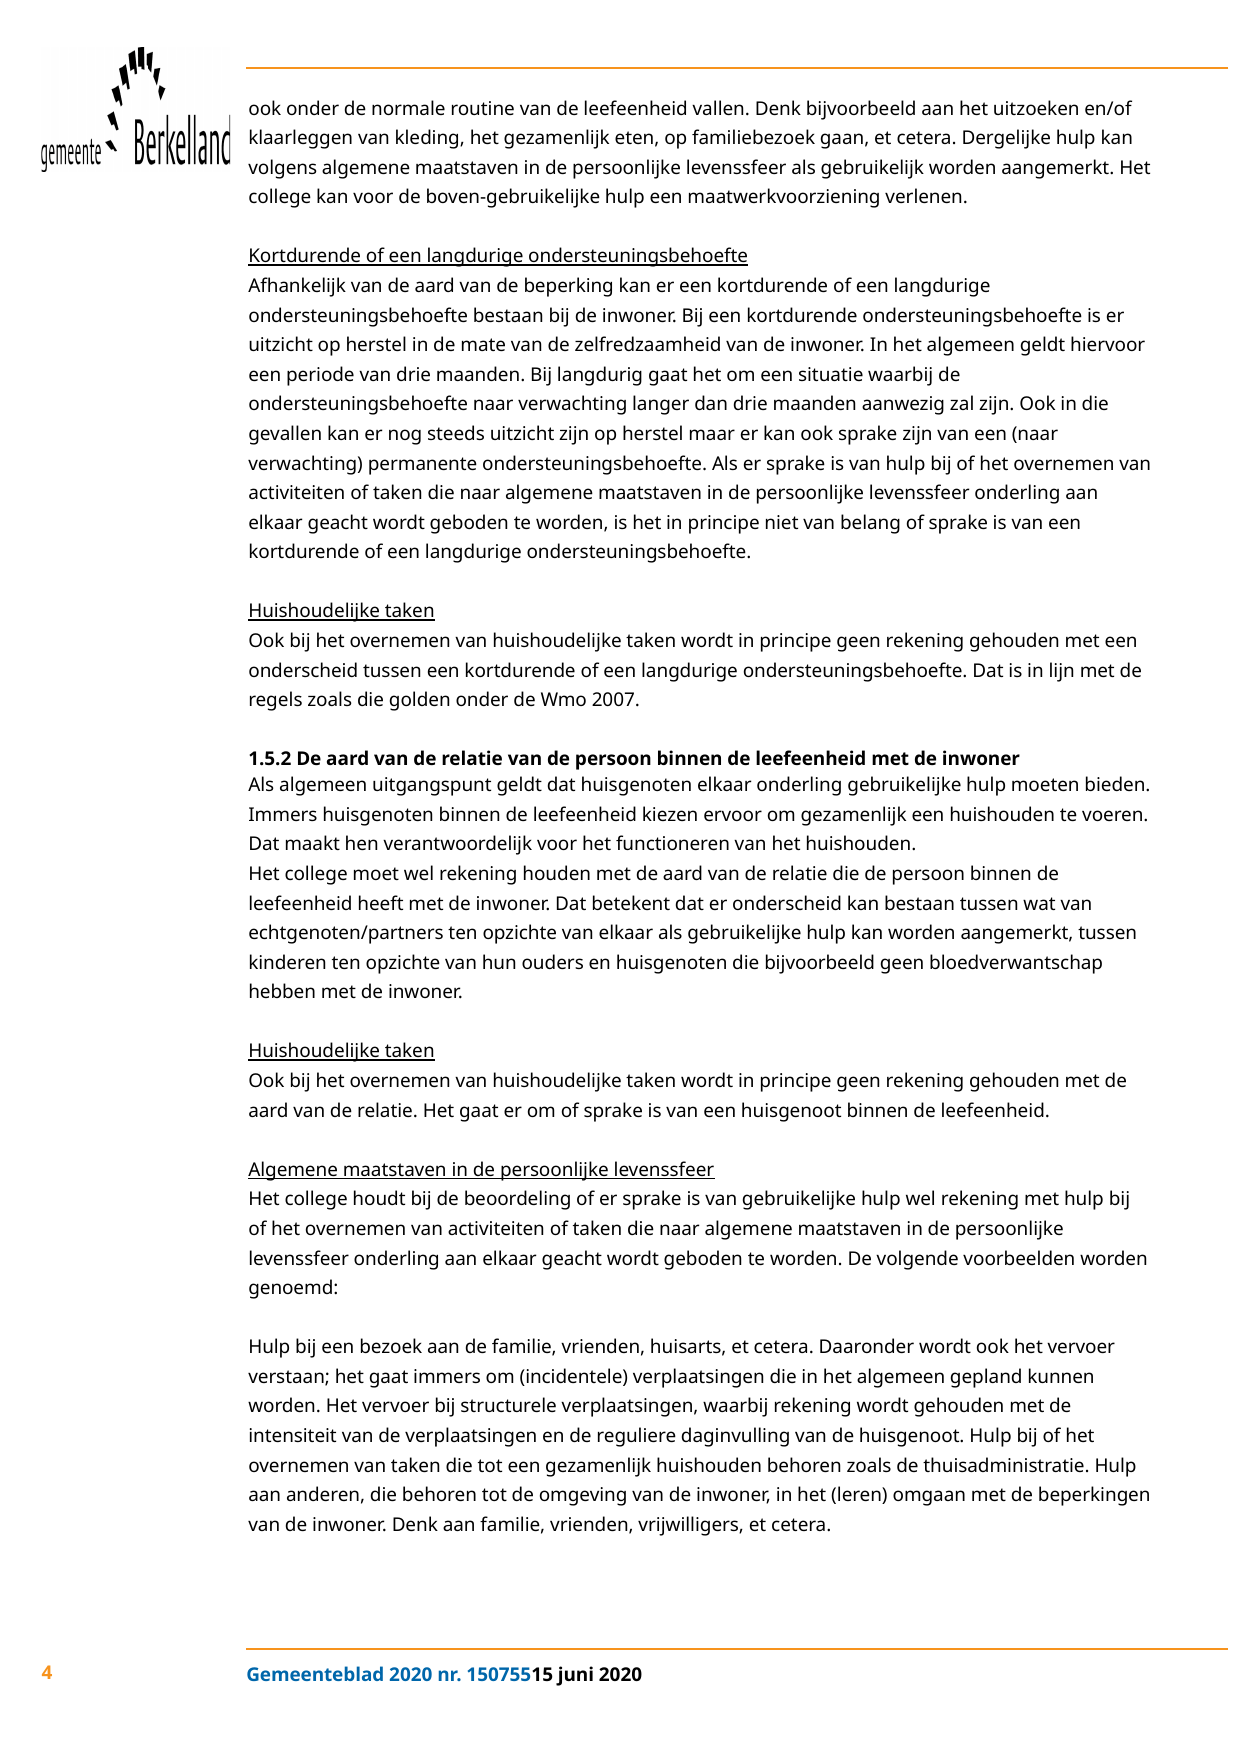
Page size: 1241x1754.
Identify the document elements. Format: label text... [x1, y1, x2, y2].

text Huishoudelijke taken [248, 1038, 1152, 1063]
text Als algemeen uitgangspunt geldt dat huisgenoten elkaar onderling gebruikelijke hulp moeten bieden. Immers huisgenoten binnen de leefeenheid kiezen ervoor om gezamenlijk een huishouden te voeren. Dat maakt hen verantwoordelijk voor het functioneren van het huishouden. [248, 771, 1152, 856]
text Algemene maatstaven in de persoonlijke levenssfeer [248, 1156, 1152, 1182]
text 1.5.2 De aard van de relatie van de persoon binnen de leefeenheid met de inwoner [248, 746, 1152, 771]
picture [41, 47, 231, 172]
text Kortdurende of een langdurige ondersteuningsbehoefte [248, 243, 1152, 268]
text Het college moet wel rekening houden met de aard van de relatie die de persoon binnen de leefeenheid heeft met de inwoner. Dat betekent dat er onderscheid kan bestaan tussen wat van echtgenoten/partners ten opzichte van elkaar als gebruikelijke hulp kan worden aangemerkt, tussen kinderen ten opzichte van hun ouders en huisgenoten die bijvoorbeeld geen bloedverwantschap hebben met de inwoner. [248, 860, 1152, 1004]
text Het college houdt bij de beoordeling of er sprake is van gebruikelijke hulp wel rekening met hulp bij of het overnemen van activiteiten of taken die naar algemene maatstaven in de persoonlijke levenssfeer onderling aan elkaar geacht wordt geboden te worden. De volgende voorbeelden worden genoemd: [248, 1186, 1152, 1300]
text Afhankelijk van de aard van de beperking kan er een kortdurende of een langdurige ondersteuningsbehoefte bestaan bij de inwoner. Bij een kortdurende ondersteuningsbehoefte is er uitzicht op herstel in de mate van de zelfredzaamheid van de inwoner. In het algemeen geldt hiervoor een periode van drie maanden. Bij langdurig gaat het om een situatie waarbij de ondersteuningsbehoefte naar verwachting langer dan drie maanden aanwezig zal zijn. Ook in die gevallen kan er nog steeds uitzicht zijn op herstel maar er kan ook sprake zijn van een (naar verwachting) permanente ondersteuningsbehoefte. Als er sprake is van hulp bij of het overnemen van activiteiten of taken die naar algemene maatstaven in de persoonlijke levenssfeer onderling aan elkaar geacht wordt geboden te worden, is het in principe niet van belang of sprake is van een kortdurende of een langdurige ondersteuningsbehoefte. [248, 272, 1152, 564]
text Huishoudelijke taken [248, 598, 1152, 623]
text ook onder de normale routine van de leefeenheid vallen. Denk bijvoorbeeld aan het uitzoeken en/of klaarleggen van kleding, het gezamenlijk eten, op familiebezoek gaan, et cetera. Dergelijke hulp kan volgens algemene maatstaven in de persoonlijke levenssfeer als gebruikelijk worden aangemerkt. Het college kan voor de boven-gebruikelijke hulp een maatwerkvoorziening verlenen. [248, 95, 1152, 209]
text Ook bij het overnemen van huishoudelijke taken wordt in principe geen rekening gehouden met de aard van de relatie. Het gaat er om of sprake is van een huisgenoot binnen de leefeenheid. [248, 1067, 1152, 1122]
text Hulp bij een bezoek aan de familie, vrienden, huisarts, et cetera. Daaronder wordt ook het vervoer verstaan; het gaat immers om (incidentele) verplaatsingen die in het algemeen gepland kunnen worden. Het vervoer bij structurele verplaatsingen, waarbij rekening wordt gehouden met de intensiteit van de verplaatsingen en de reguliere daginvulling van de huisgenoot. Hulp bij of het overnemen van taken die tot een gezamenlijk huishouden behoren zoals de thuisadministratie. Hulp aan anderen, die behoren tot de omgeving van de inwoner, in het (leren) omgaan met de beperkingen van de inwoner. Denk aan familie, vrienden, vrijwilligers, et cetera. [248, 1333, 1152, 1537]
text Ook bij het overnemen van huishoudelijke taken wordt in principe geen rekening gehouden met een onderscheid tussen een kortdurende of een langdurige ondersteuningsbehoefte. Dat is in lijn met de regels zoals die golden onder de Wmo 2007. [248, 627, 1152, 712]
